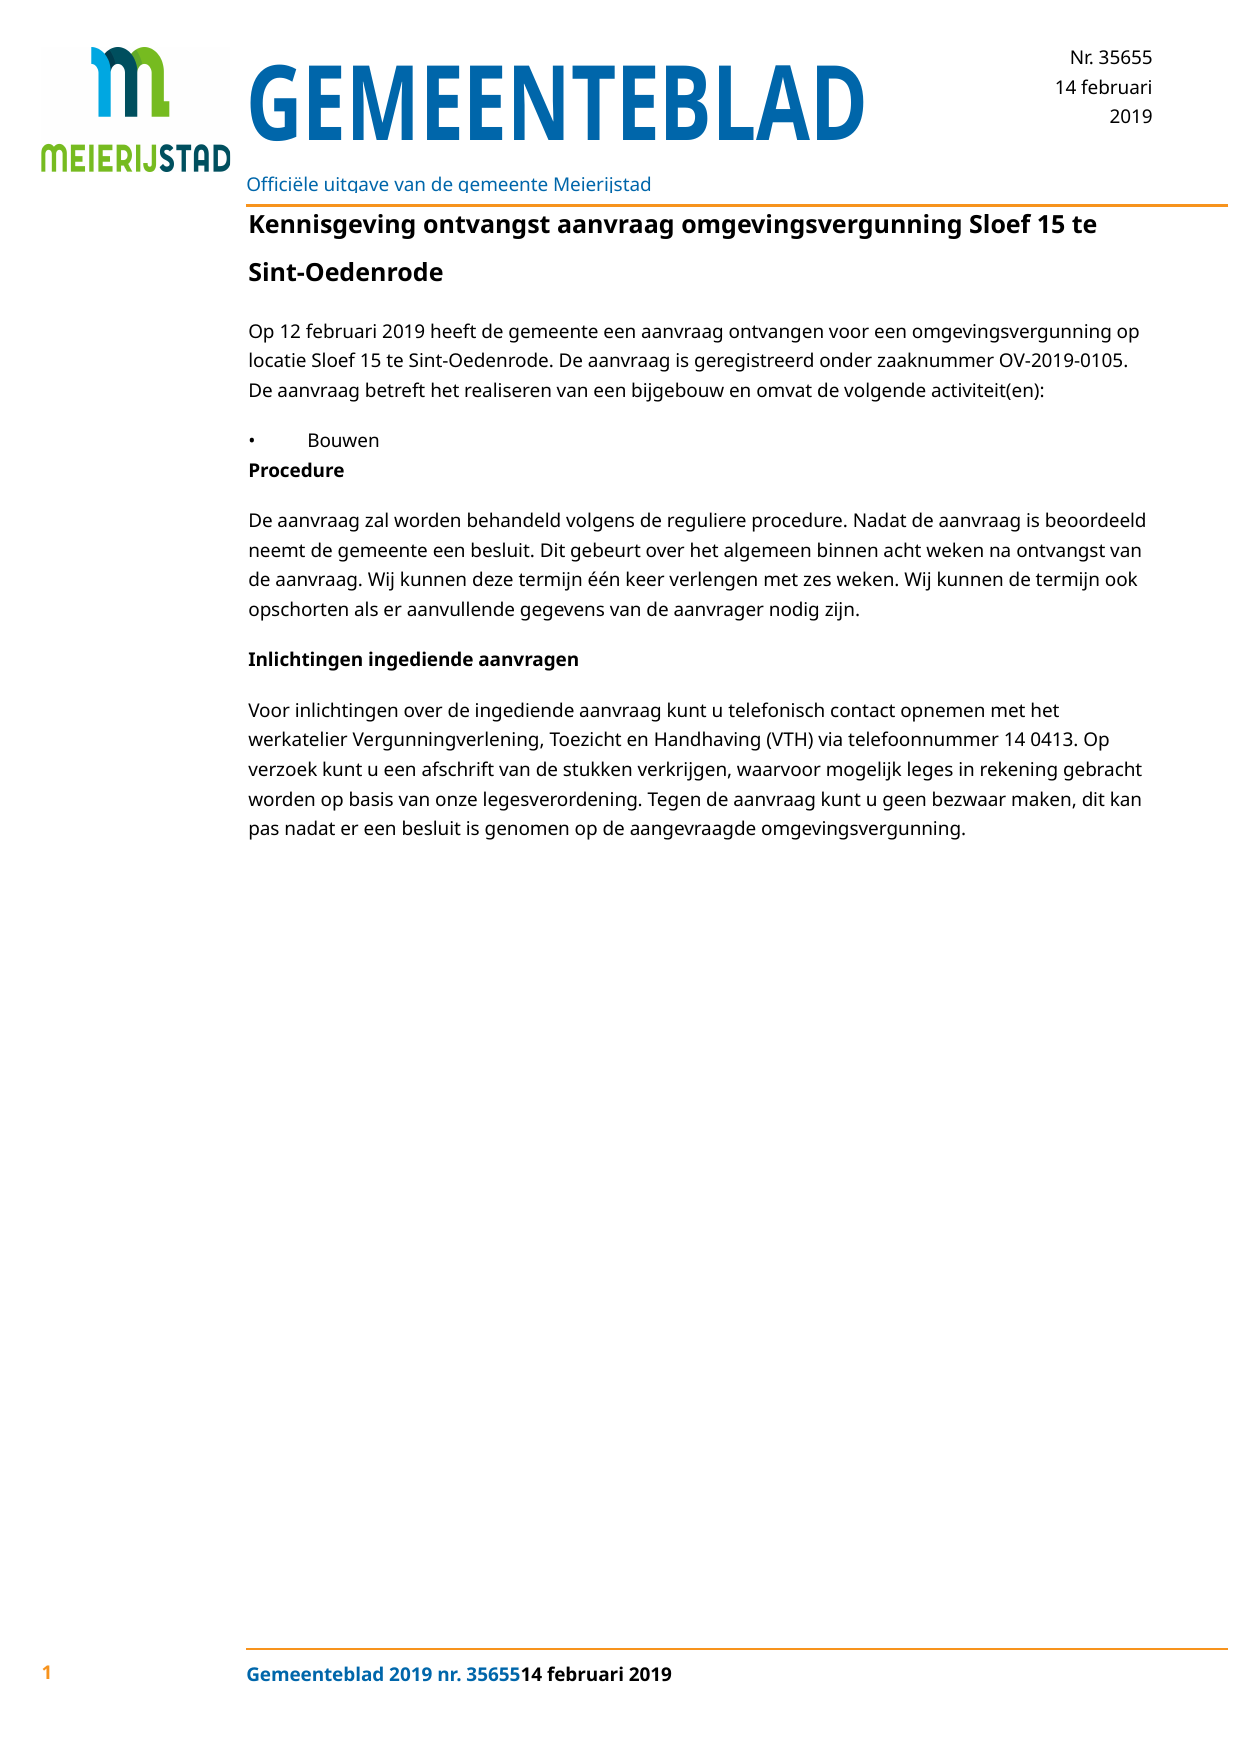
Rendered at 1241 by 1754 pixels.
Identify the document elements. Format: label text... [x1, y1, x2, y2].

text Op 12 februari 2019 heeft de gemeente een aanvraag ontvangen voor een omgevingsvergunning op locatie Sloef 15 te Sint-Oedenrode. De aanvraag is geregistreerd onder zaaknummer OV-2019-0105. De aanvraag betreft het realiseren van een bijgebouw en omvat de volgende activiteit(en): [248, 318, 1152, 403]
text De aanvraag zal worden behandeld volgens de reguliere procedure. Nadat de aanvraag is beoordeeld neemt de gemeente een besluit. Dit gebeurt over het algemeen binnen acht weken na ontvangst van de aanvraag. Wij kunnen deze termijn één keer verlengen met zes weken. Wij kunnen de termijn ook opschorten als er aanvullende gegevens van de aanvrager nodig zijn. [248, 507, 1152, 622]
text Inlichtingen ingediende aanvragen [248, 647, 1152, 672]
picture [41, 47, 231, 172]
text Voor inlichtingen over de ingediende aanvraag kunt u telefonisch contact opnemen met het werkatelier Vergunningverlening, Toezicht en Handhaving (VTH) via telefoonnummer 14 0413. Op verzoek kunt u een afschrift van de stukken verkrijgen, waarvoor mogelijk leges in rekening gebracht worden op basis van onze legesverordening. Tegen de aanvraag kunt u geen bezwaar maken, dit kan pas nadat er een besluit is genomen op de aangevraagde omgevingsvergunning. [248, 697, 1152, 841]
text Procedure [248, 457, 1152, 483]
text Kennisgeving ontvangst aanvraag omgevingsvergunning Sloef 15 te Sint-Oedenrode [248, 207, 1152, 288]
list Bouwen [248, 427, 1152, 453]
